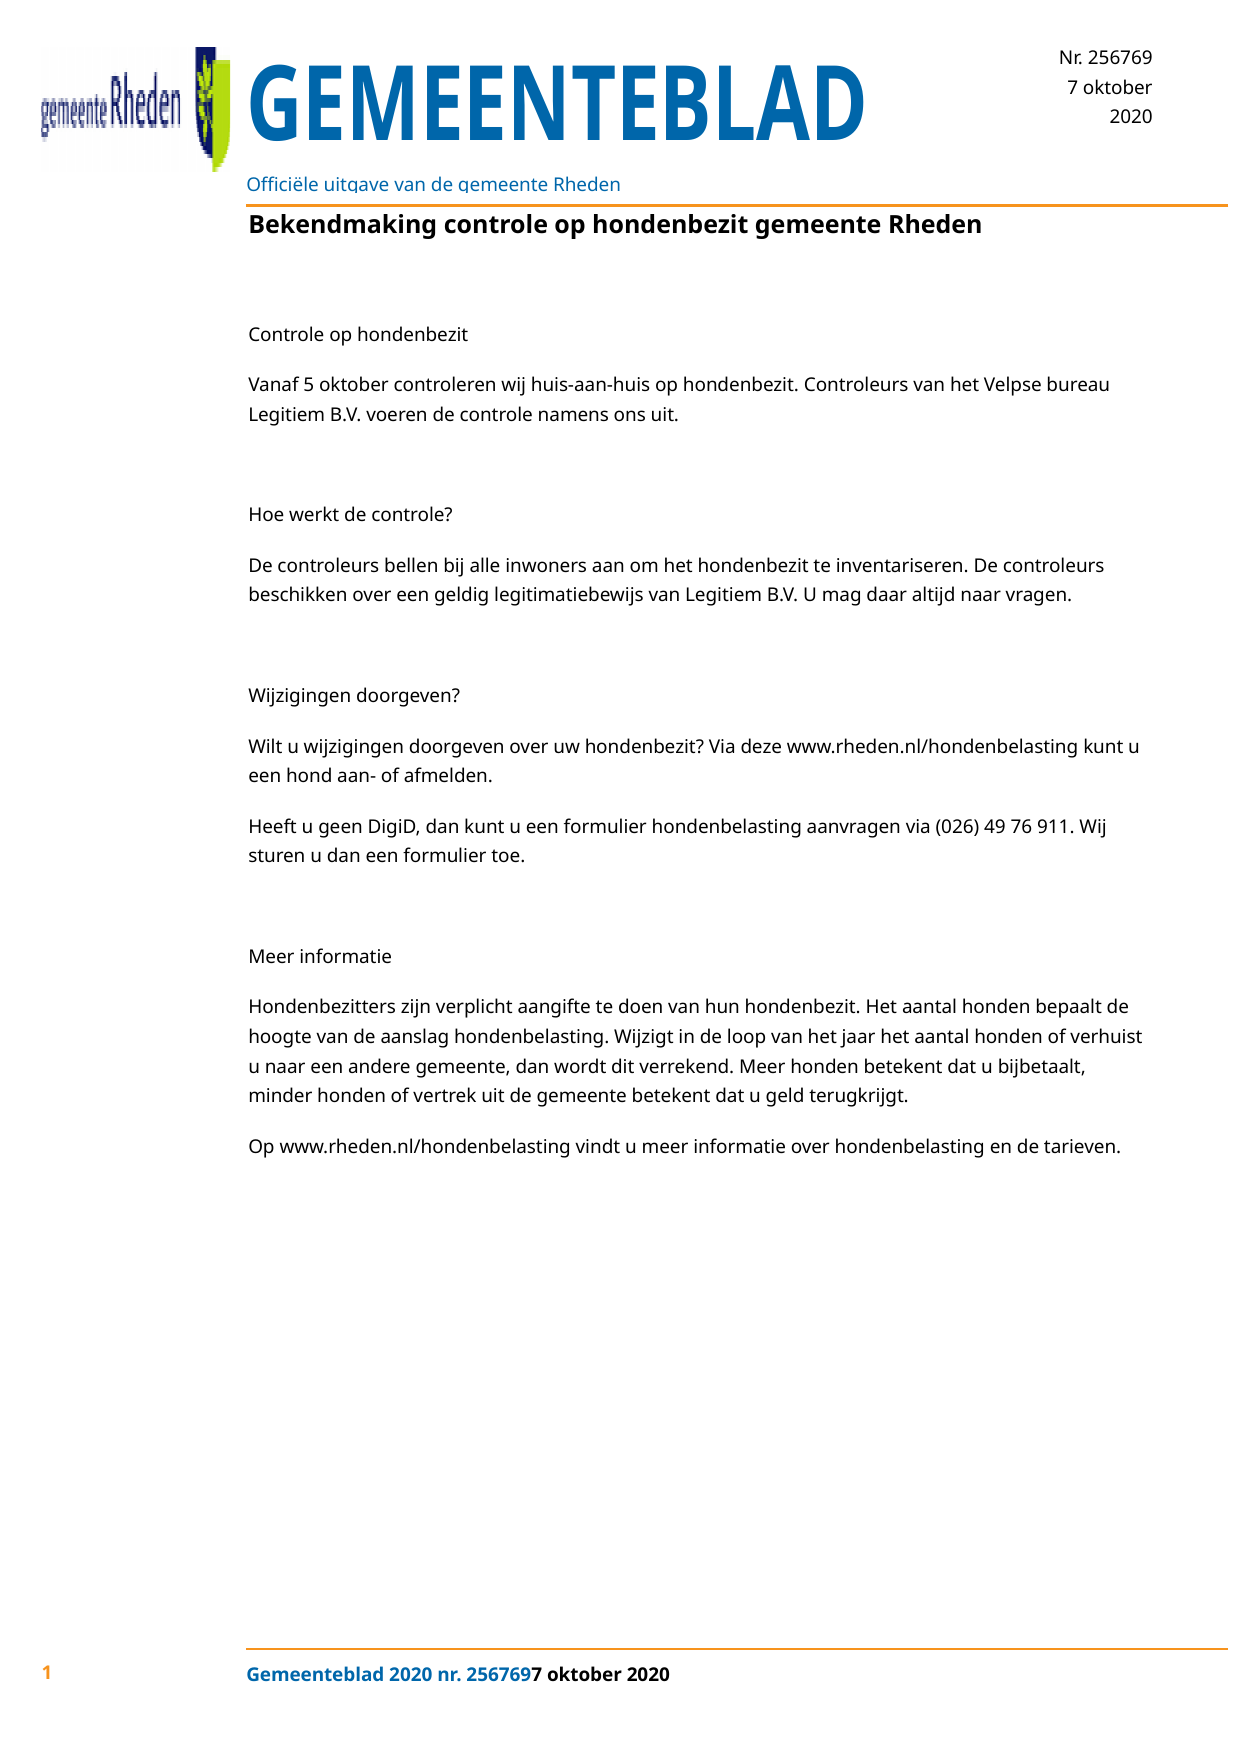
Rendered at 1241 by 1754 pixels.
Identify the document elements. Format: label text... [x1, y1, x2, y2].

text Wilt u wijzigingen doorgeven over uw hondenbezit? Via deze www.rheden.nl/hondenbelasting kunt u een hond aan- of afmelden. [248, 733, 1152, 788]
text Vanaf 5 oktober controleren wij huis-aan-huis op hondenbezit. Controleurs van het Velpse bureau Legitiem B.V. voeren de controle namens ons uit. [248, 371, 1152, 426]
text Controle op hondenbezit [248, 321, 1152, 346]
text Hondenbezitters zijn verplicht aangifte te doen van hun hondenbezit. Het aantal honden bepaalt de hoogte van de aanslag hondenbelasting. Wijzigt in de loop van het jaar het aantal honden of verhuist u naar een andere gemeente, dan wordt dit verrekend. Meer honden betekent dat u bijbetaalt, minder honden of vertrek uit de gemeente betekent dat u geld terugkrijgt. [248, 994, 1152, 1108]
text De controleurs bellen bij alle inwoners aan om het hondenbezit te inventariseren. De controleurs beschikken over een geldig legitimatiebewijs van Legitiem B.V. U mag daar altijd naar vragen. [248, 552, 1152, 607]
text Heeft u geen DigiD, dan kunt u een formulier hondenbelasting aanvragen via (026) 49 76 911. Wij sturen u dan een formulier toe. [248, 813, 1152, 868]
text Op www.rheden.nl/hondenbelasting vindt u meer informatie over hondenbelasting en de tarieven. [248, 1133, 1152, 1158]
text Hoe werkt de controle? [248, 502, 1152, 527]
text Wijzigingen doorgeven? [248, 682, 1152, 708]
picture [41, 47, 231, 172]
text Meer informatie [248, 943, 1152, 969]
text Bekendmaking controle op hondenbezit gemeente Rheden [248, 207, 1152, 241]
